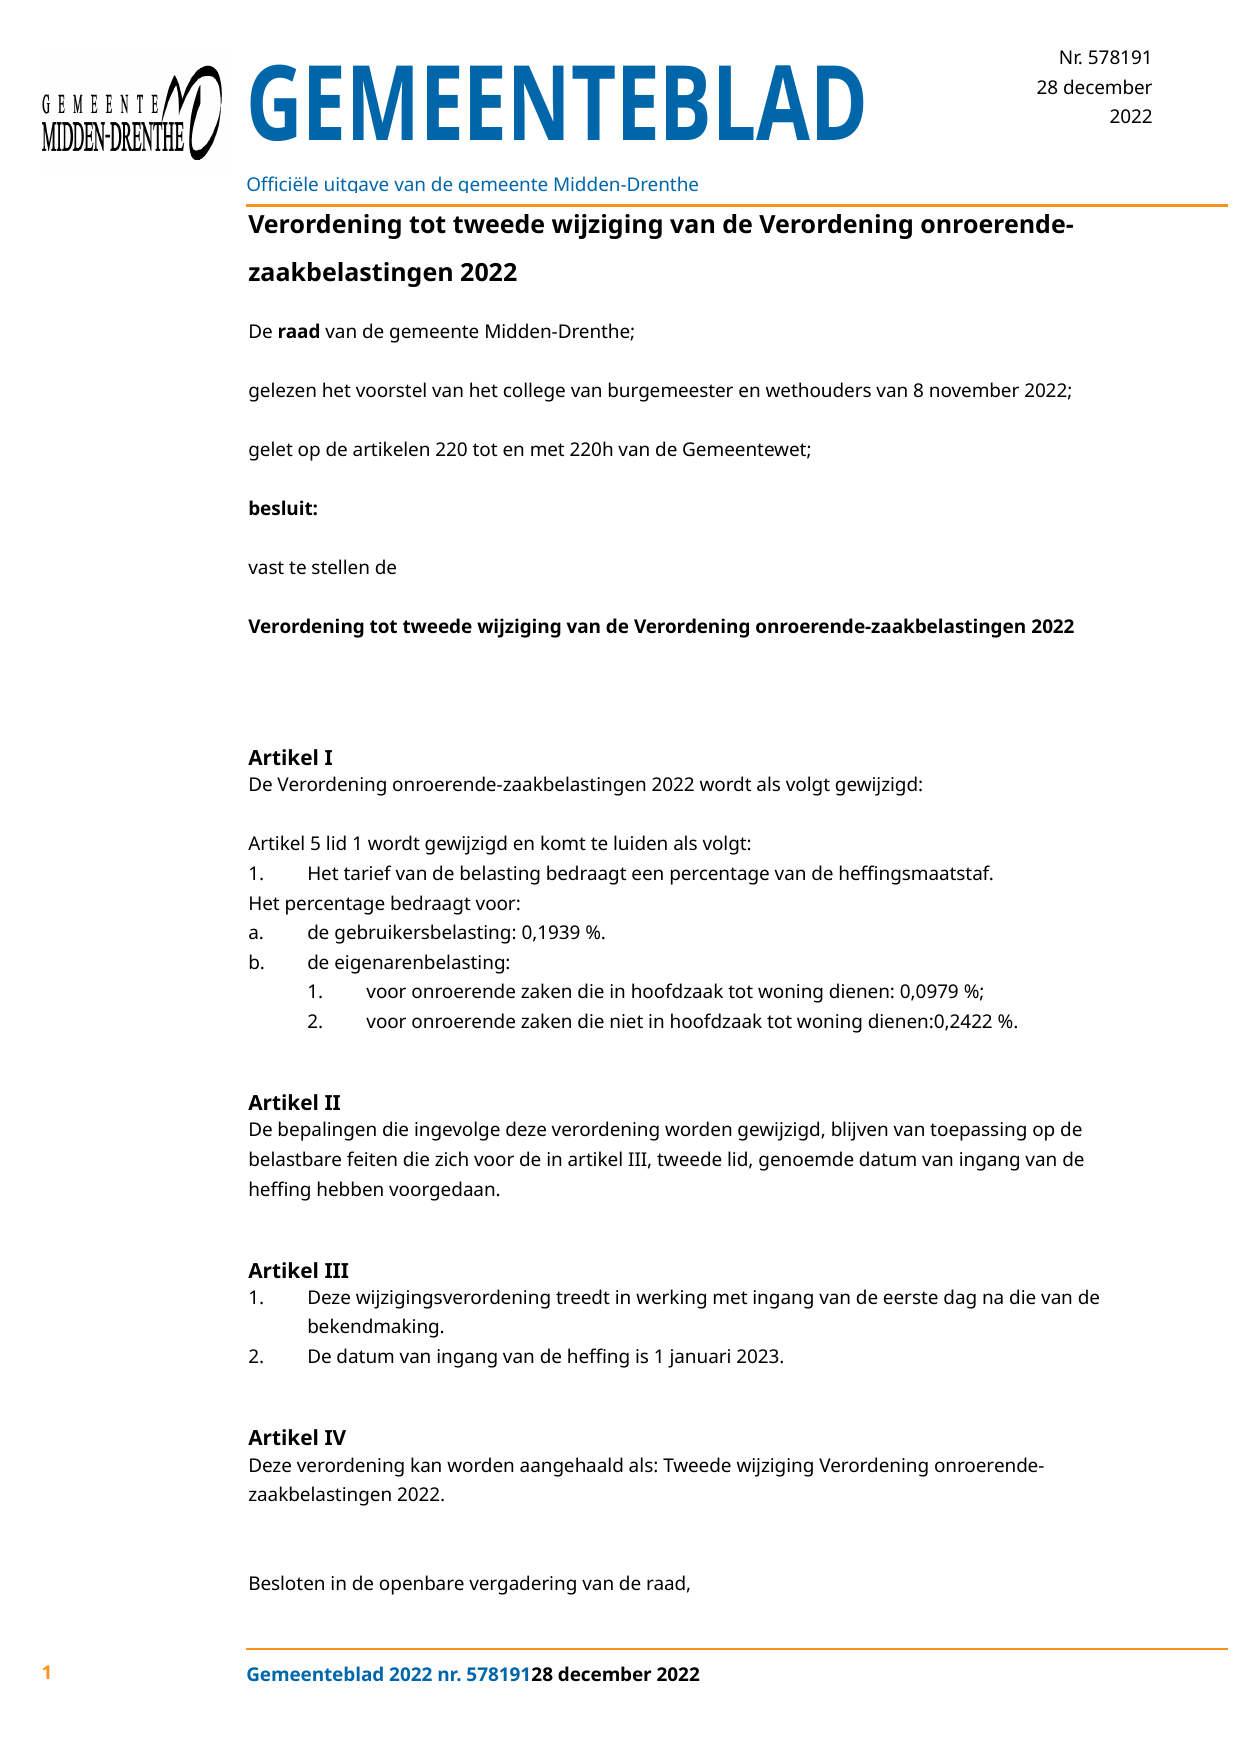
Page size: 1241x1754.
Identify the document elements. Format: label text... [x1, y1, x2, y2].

list voor onroerende zaken die in hoofdzaak tot woning dienen: 0,0979 %; [307, 978, 1152, 1004]
text Verordening tot tweede wijziging van de Verordening onroerende-zaakbelastingen 2022 [248, 207, 1152, 288]
text Besloten in de openbare vergadering van de raad, [248, 1570, 1152, 1596]
text De bepalingen die ingevolge deze verordening worden gewijzigd, blijven van toepassing op de belastbare feiten die zich voor de in artikel III, tweede lid, genoemde datum van ingang van de heffing hebben voorgedaan. [248, 1117, 1152, 1201]
text besluit: [248, 495, 1152, 521]
text De raad van de gemeente Midden-Drenthe; [248, 318, 1152, 344]
text Artikel II [248, 1088, 1152, 1117]
text Artikel IV [248, 1423, 1152, 1452]
list de gebruikersbelasting: 0,1939 %. [248, 919, 1152, 945]
picture [41, 47, 231, 172]
text Het percentage bedraagt voor: [248, 890, 1152, 916]
text Verordening tot tweede wijziging van de Verordening onroerende-zaakbelastingen 2022 [248, 614, 1152, 639]
text gelet op de artikelen 220 tot en met 220h van de Gemeentewet; [248, 436, 1152, 462]
text Deze verordening kan worden aangehaald als: Tweede wijziging Verordening onroerende-zaakbelastingen 2022. [248, 1452, 1152, 1507]
list De datum van ingang van de heffing is 1 januari 2023. [248, 1343, 1152, 1369]
text Artikel III [248, 1256, 1152, 1284]
text vast te stellen de [248, 554, 1152, 580]
list Het tarief van de belasting bedraagt een percentage van de heffingsmaatstaf. [248, 860, 1152, 886]
list de eigenarenbelasting: [248, 949, 1152, 975]
text Artikel 5 lid 1 wordt gewijzigd en komt te luiden als volgt: [248, 831, 1152, 856]
text De Verordening onroerende-zaakbelastingen 2022 wordt als volgt gewijzigd: [248, 771, 1152, 797]
text Artikel I [248, 743, 1152, 771]
list Deze wijzigingsverordening treedt in werking met ingang van de eerste dag na die van de bekendmaking. [248, 1284, 1152, 1339]
list voor onroerende zaken die niet in hoofdzaak tot woning dienen:0,2422 %. [307, 1008, 1152, 1034]
text gelezen het voorstel van het college van burgemeester en wethouders van 8 november 2022; [248, 377, 1152, 403]
